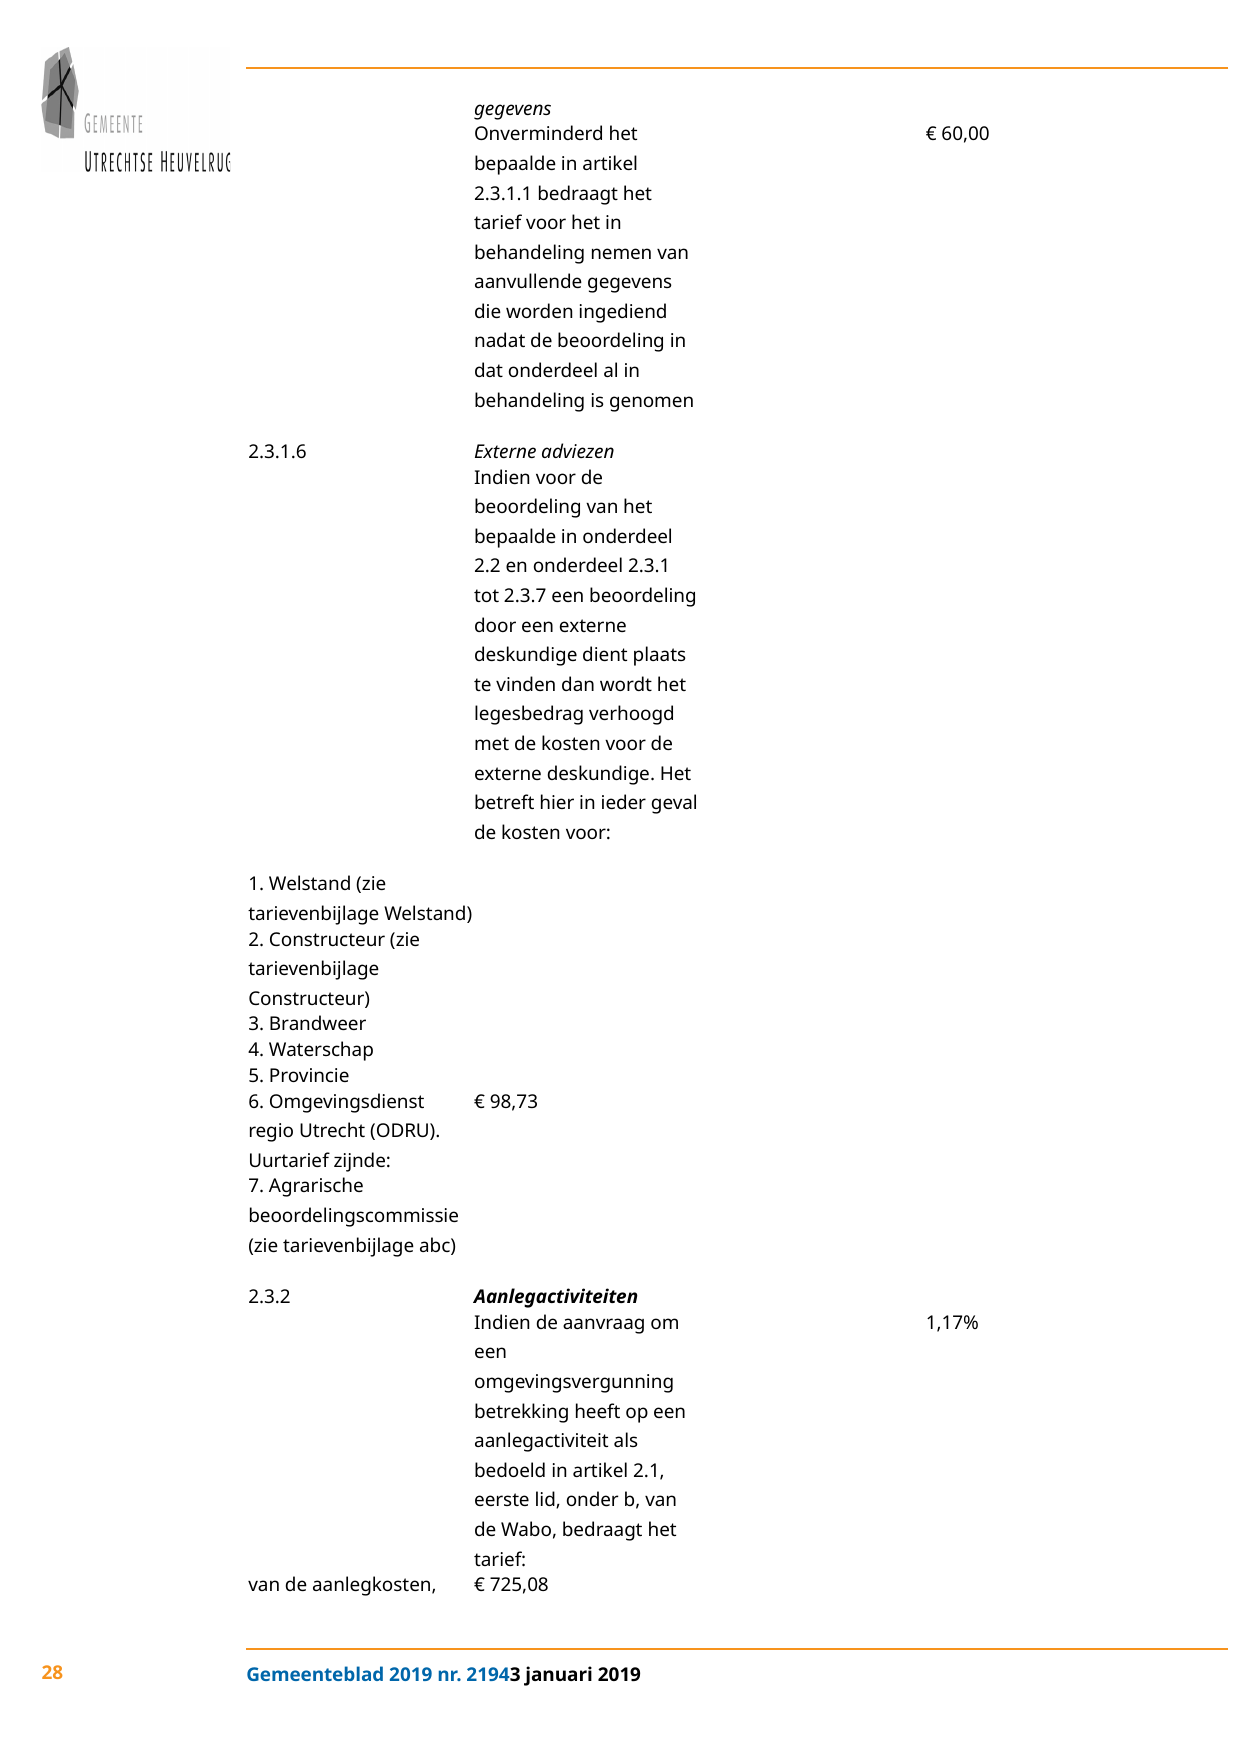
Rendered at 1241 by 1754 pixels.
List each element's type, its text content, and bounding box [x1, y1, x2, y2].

table_cell [248, 1309, 474, 1571]
table_cell [700, 121, 926, 412]
table_cell [248, 1258, 474, 1283]
table_cell [474, 926, 700, 1011]
table_cell [248, 464, 474, 845]
table_cell [474, 1062, 700, 1088]
table_cell van de aanlegkosten, [248, 1571, 474, 1597]
table_cell [474, 1258, 700, 1283]
table_cell [700, 1173, 926, 1258]
table_cell Indien voor de beoordeling van het bepaalde in onderdeel 2.2 en onderdeel 2.3.1 tot 2.3.7 een beoordeling door een externe deskundige dient plaats te vinden dan wordt het legesbedrag verhoogd met de kosten voor de externe deskundige. Het betreft hier in ieder geval de kosten voor: [474, 464, 700, 845]
table_cell 4. Waterschap [248, 1036, 474, 1062]
table_cell [700, 845, 926, 870]
table_cell [700, 464, 926, 845]
table_cell [248, 845, 474, 870]
table_cell [248, 413, 474, 438]
table_cell € 60,00 [926, 121, 1152, 412]
table_cell [700, 1571, 926, 1597]
table_cell [700, 1036, 926, 1062]
table_cell [926, 1283, 1152, 1309]
table_cell [700, 438, 926, 464]
table_cell [700, 1088, 926, 1173]
table_cell [700, 1283, 926, 1309]
table_cell [700, 1062, 926, 1088]
table_cell 2.3.2 [248, 1283, 474, 1309]
table_cell [700, 1309, 926, 1571]
table_cell [926, 464, 1152, 845]
table_cell [700, 95, 926, 121]
table_cell 6. Omgevingsdienst regio Utrecht (ODRU). Uurtarief zijnde: [248, 1088, 474, 1173]
table_cell 2. Constructeur (zie tarievenbijlage Constructeur) [248, 926, 474, 1011]
table_cell [474, 1011, 700, 1036]
table_cell [700, 926, 926, 1011]
table_cell € 725,08 [474, 1571, 700, 1597]
table_cell Onverminderd het bepaalde in artikel 2.3.1.1 bedraagt het tarief voor het in behandeling nemen van aanvullende gegevens die worden ingediend nadat de beoordeling in dat onderdeel al in behandeling is genomen [474, 121, 700, 412]
table_cell [474, 1036, 700, 1062]
table_cell [474, 870, 700, 926]
table_cell 7. Agrarische beoordelingscommissie (zie tarievenbijlage abc) [248, 1173, 474, 1258]
table_cell [700, 1011, 926, 1036]
table_cell 2.3.1.6 [248, 438, 474, 464]
table_cell [926, 438, 1152, 464]
table_cell [926, 95, 1152, 121]
table_cell [926, 1258, 1152, 1283]
table_cell [248, 95, 474, 121]
table_cell Indien de aanvraag om een omgevingsvergunning betrekking heeft op een aanlegactiviteit als bedoeld in artikel 2.1, eerste lid, onder b, van de Wabo, bedraagt het tarief: [474, 1309, 700, 1571]
table_cell 5. Provincie [248, 1062, 474, 1088]
table_cell [474, 845, 700, 870]
table_cell 3. Brandweer [248, 1011, 474, 1036]
table_cell € 98,73 [474, 1088, 700, 1173]
table_cell [248, 121, 474, 412]
table_cell [700, 413, 926, 438]
table_cell Aanlegactiviteiten [474, 1283, 700, 1309]
table_cell [474, 1173, 700, 1258]
table_cell [926, 413, 1152, 438]
picture [41, 47, 231, 172]
table_cell 1. Welstand (zie tarievenbijlage Welstand) [248, 870, 474, 926]
table_cell Externe adviezen [474, 438, 700, 464]
table_cell [700, 870, 926, 926]
table_cell [474, 413, 700, 438]
table_cell gegevens [474, 95, 700, 121]
table_cell [700, 1258, 926, 1283]
table_cell 1,17% [926, 1309, 1152, 1571]
